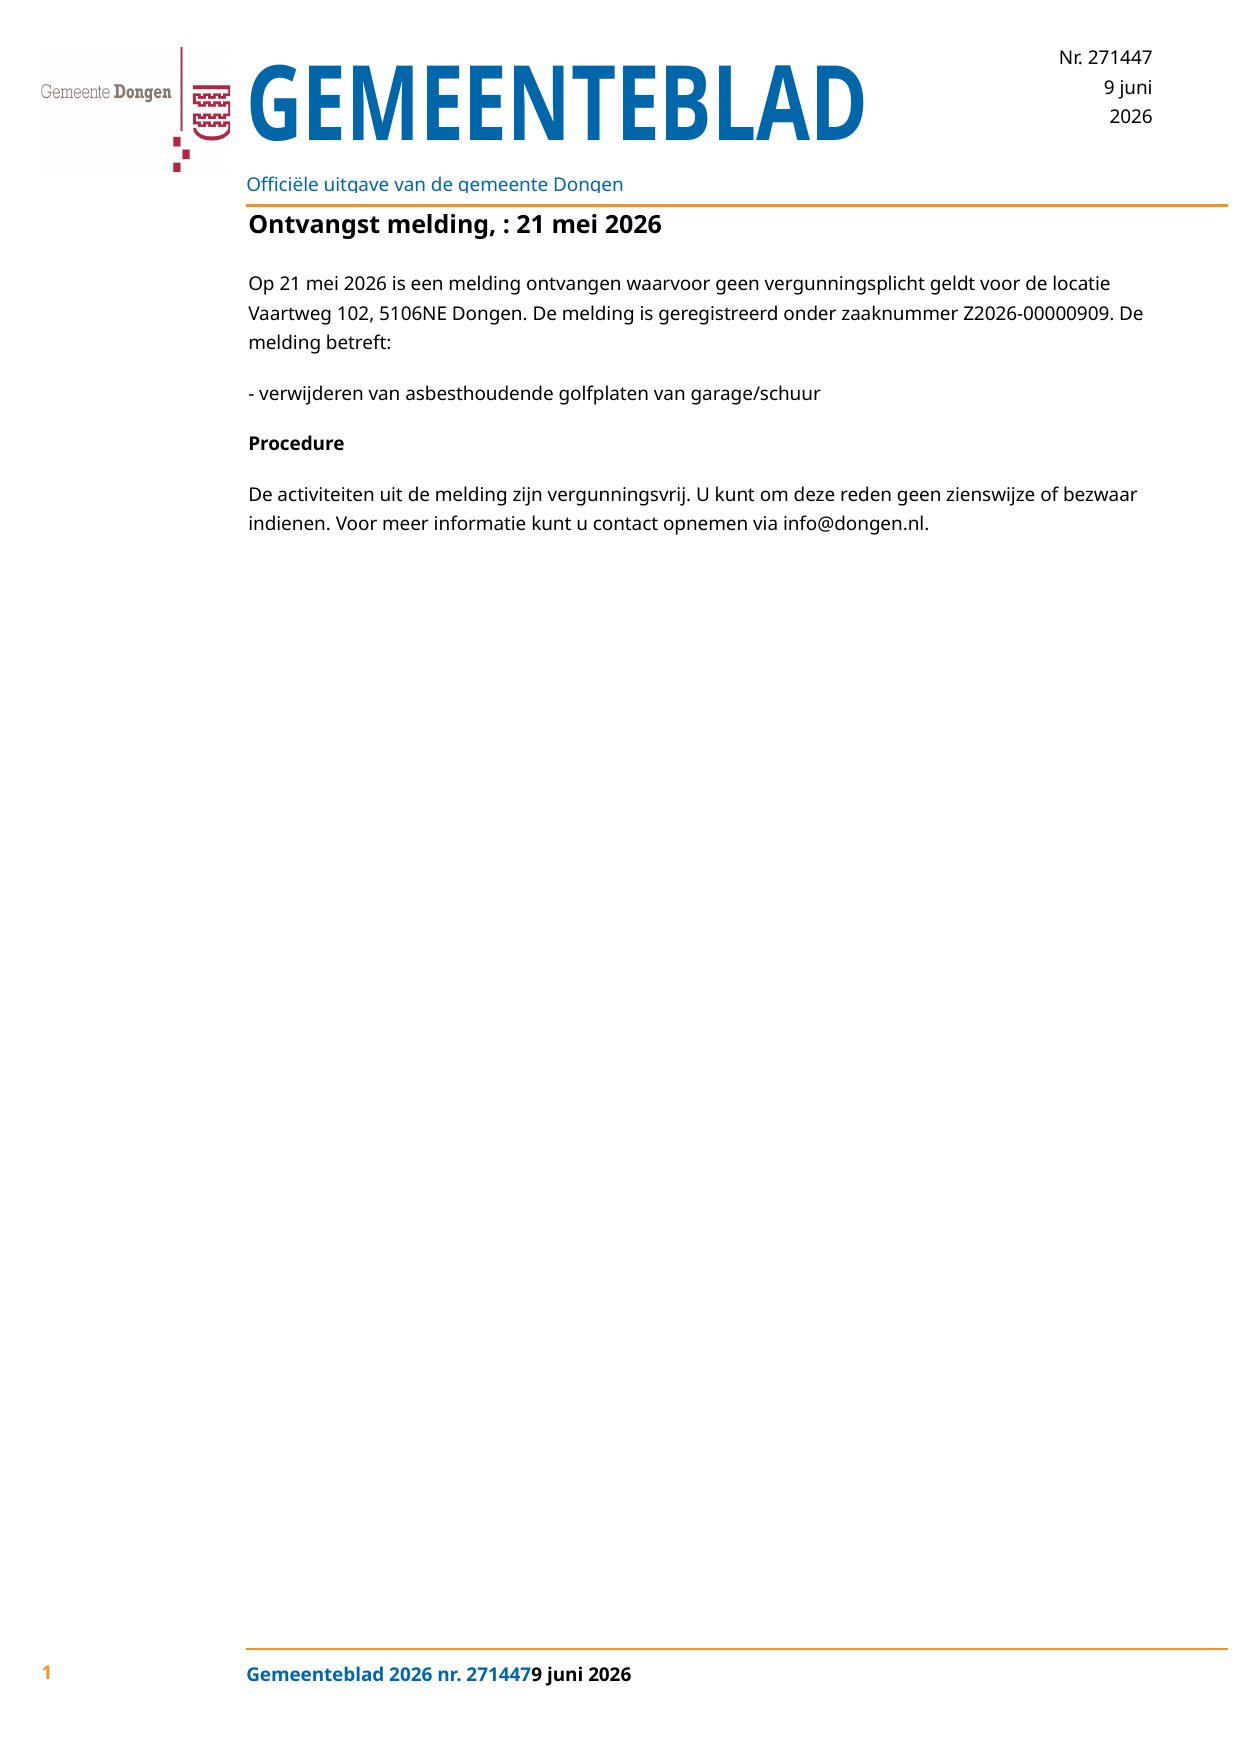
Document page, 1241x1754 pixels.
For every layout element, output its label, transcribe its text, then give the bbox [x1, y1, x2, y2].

text Op 21 mei 2026 is een melding ontvangen waarvoor geen vergunningsplicht geldt voor de locatie Vaartweg 102, 5106NE Dongen. De melding is geregistreerd onder zaaknummer Z2026-00000909. De melding betreft: [248, 270, 1152, 355]
text - verwijderen van asbesthoudende golfplaten van garage/schuur [248, 380, 1152, 406]
picture [41, 47, 231, 172]
text Ontvangst melding, : 21 mei 2026 [248, 207, 1152, 241]
text Procedure [248, 430, 1152, 456]
text De activiteiten uit de melding zijn vergunningsvrij. U kunt om deze reden geen zienswijze of bezwaar indienen. Voor meer informatie kunt u contact opnemen via info@dongen.nl. [248, 481, 1152, 536]
